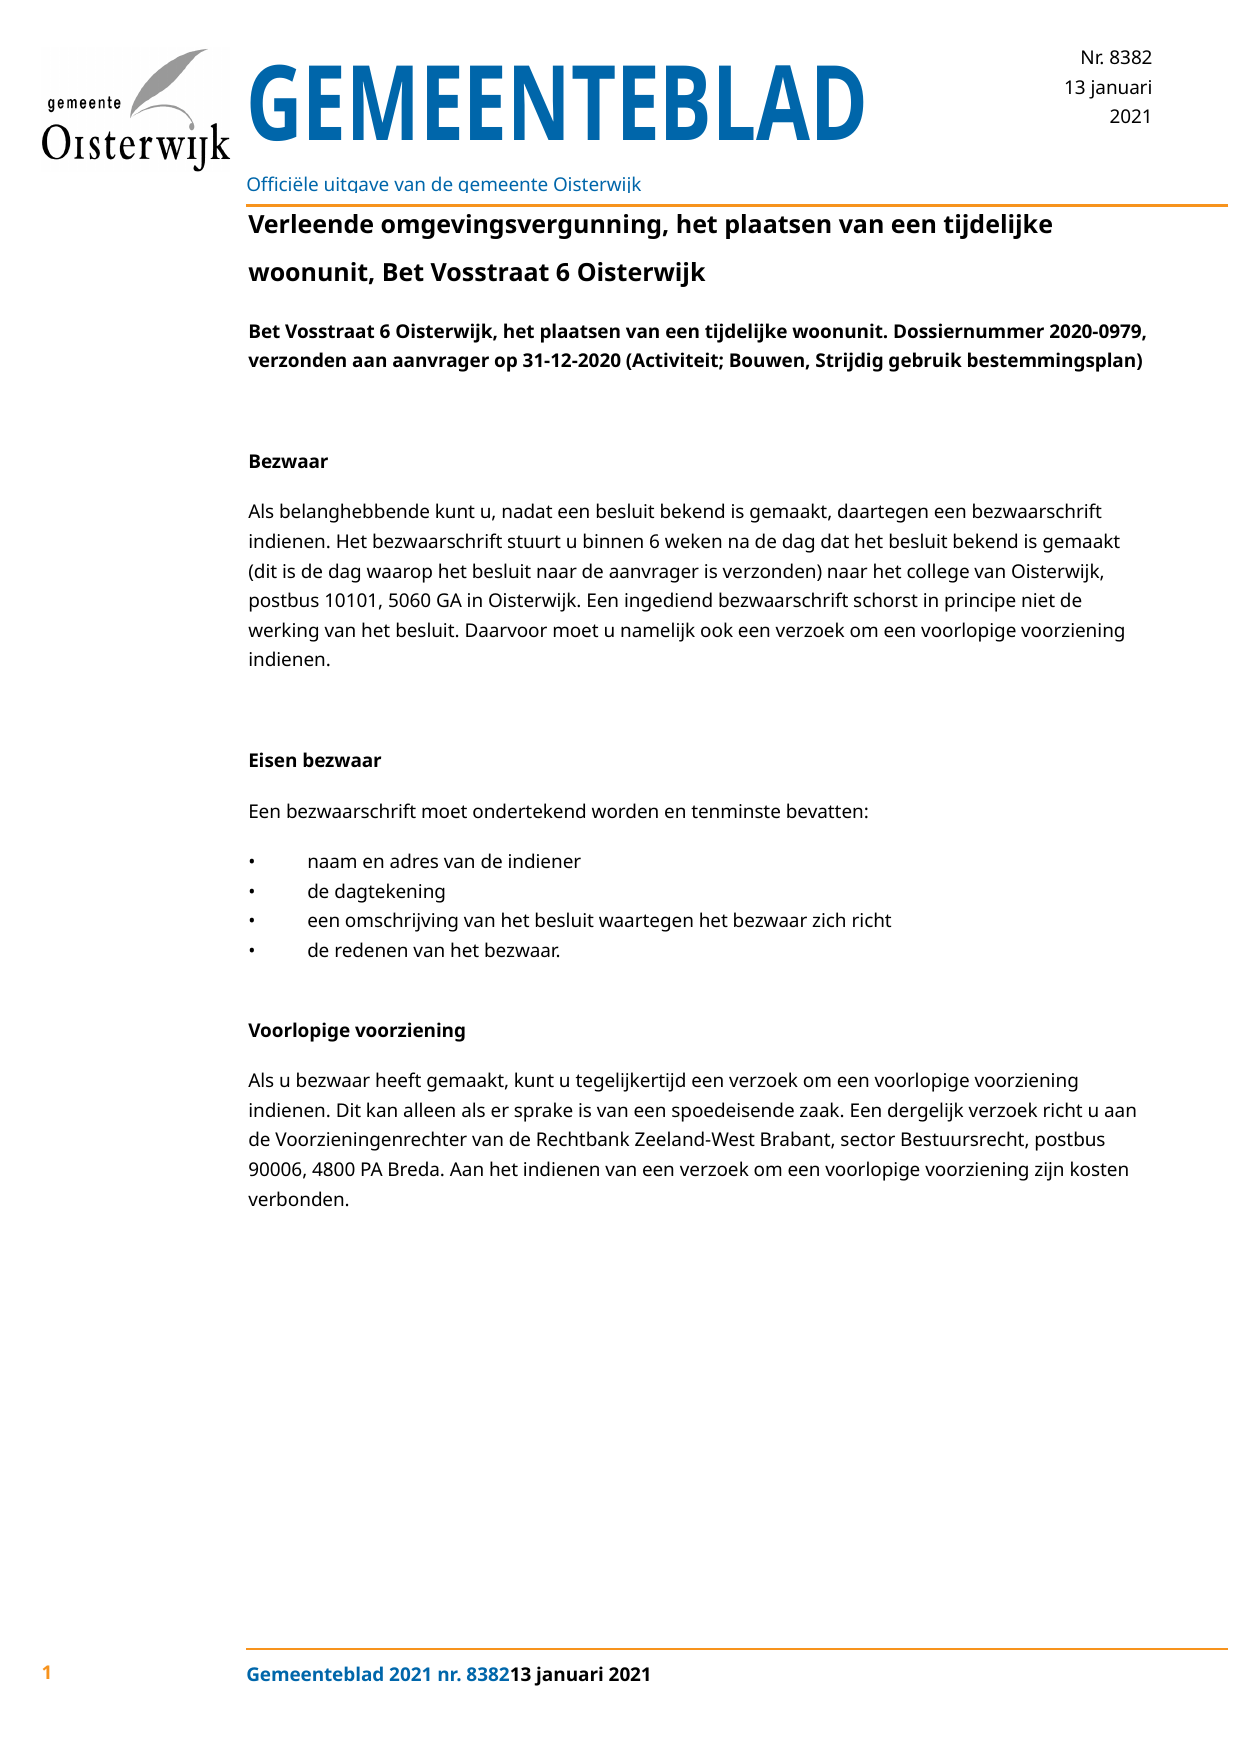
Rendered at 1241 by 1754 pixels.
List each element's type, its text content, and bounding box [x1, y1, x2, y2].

text Verleende omgevingsvergunning, het plaatsen van een tijdelijke woonunit, Bet Vosstraat 6 Oisterwijk [248, 207, 1152, 288]
text Als u bezwaar heeft gemaakt, kunt u tegelijkertijd een verzoek om een voorlopige voorziening indienen. Dit kan alleen als er sprake is van een spoedeisende zaak. Een dergelijk verzoek richt u aan de Voorzieningenrechter van de Rechtbank Zeeland-West Brabant, sector Bestuursrecht, postbus 90006, 4800 PA Breda. Aan het indienen van een verzoek om een voorlopige voorziening zijn kosten verbonden. [248, 1067, 1152, 1212]
text Een bezwaarschrift moet ondertekend worden en tenminste bevatten: [248, 798, 1152, 824]
text Bezwaar [248, 448, 1152, 474]
list naam en adres van de indiener [248, 848, 1152, 874]
list de redenen van het bezwaar. [248, 937, 1152, 963]
text Als belanghebbende kunt u, nadat een besluit bekend is gemaakt, daartegen een bezwaarschrift indienen. Het bezwaarschrift stuurt u binnen 6 weken na de dag dat het besluit bekend is gemaakt (dit is de dag waarop het besluit naar de aanvrager is verzonden) naar het college van Oisterwijk, postbus 10101, 5060 GA in Oisterwijk. Een ingediend bezwaarschrift schorst in principe niet de werking van het besluit. Daarvoor moet u namelijk ook een verzoek om een voorlopige voorziening indienen. [248, 499, 1152, 672]
picture [41, 47, 231, 172]
list de dagtekening [248, 878, 1152, 904]
text Eisen bezwaar [248, 747, 1152, 773]
text Bet Vosstraat 6 Oisterwijk, het plaatsen van een tijdelijke woonunit. Dossiernummer 2020-0979, verzonden aan aanvrager op 31-12-2020 (Activiteit; Bouwen, Strijdig gebruik bestemmingsplan) [248, 318, 1152, 373]
list een omschrijving van het besluit waartegen het bezwaar zich richt [248, 907, 1152, 933]
text Voorlopige voorziening [248, 1017, 1152, 1043]
